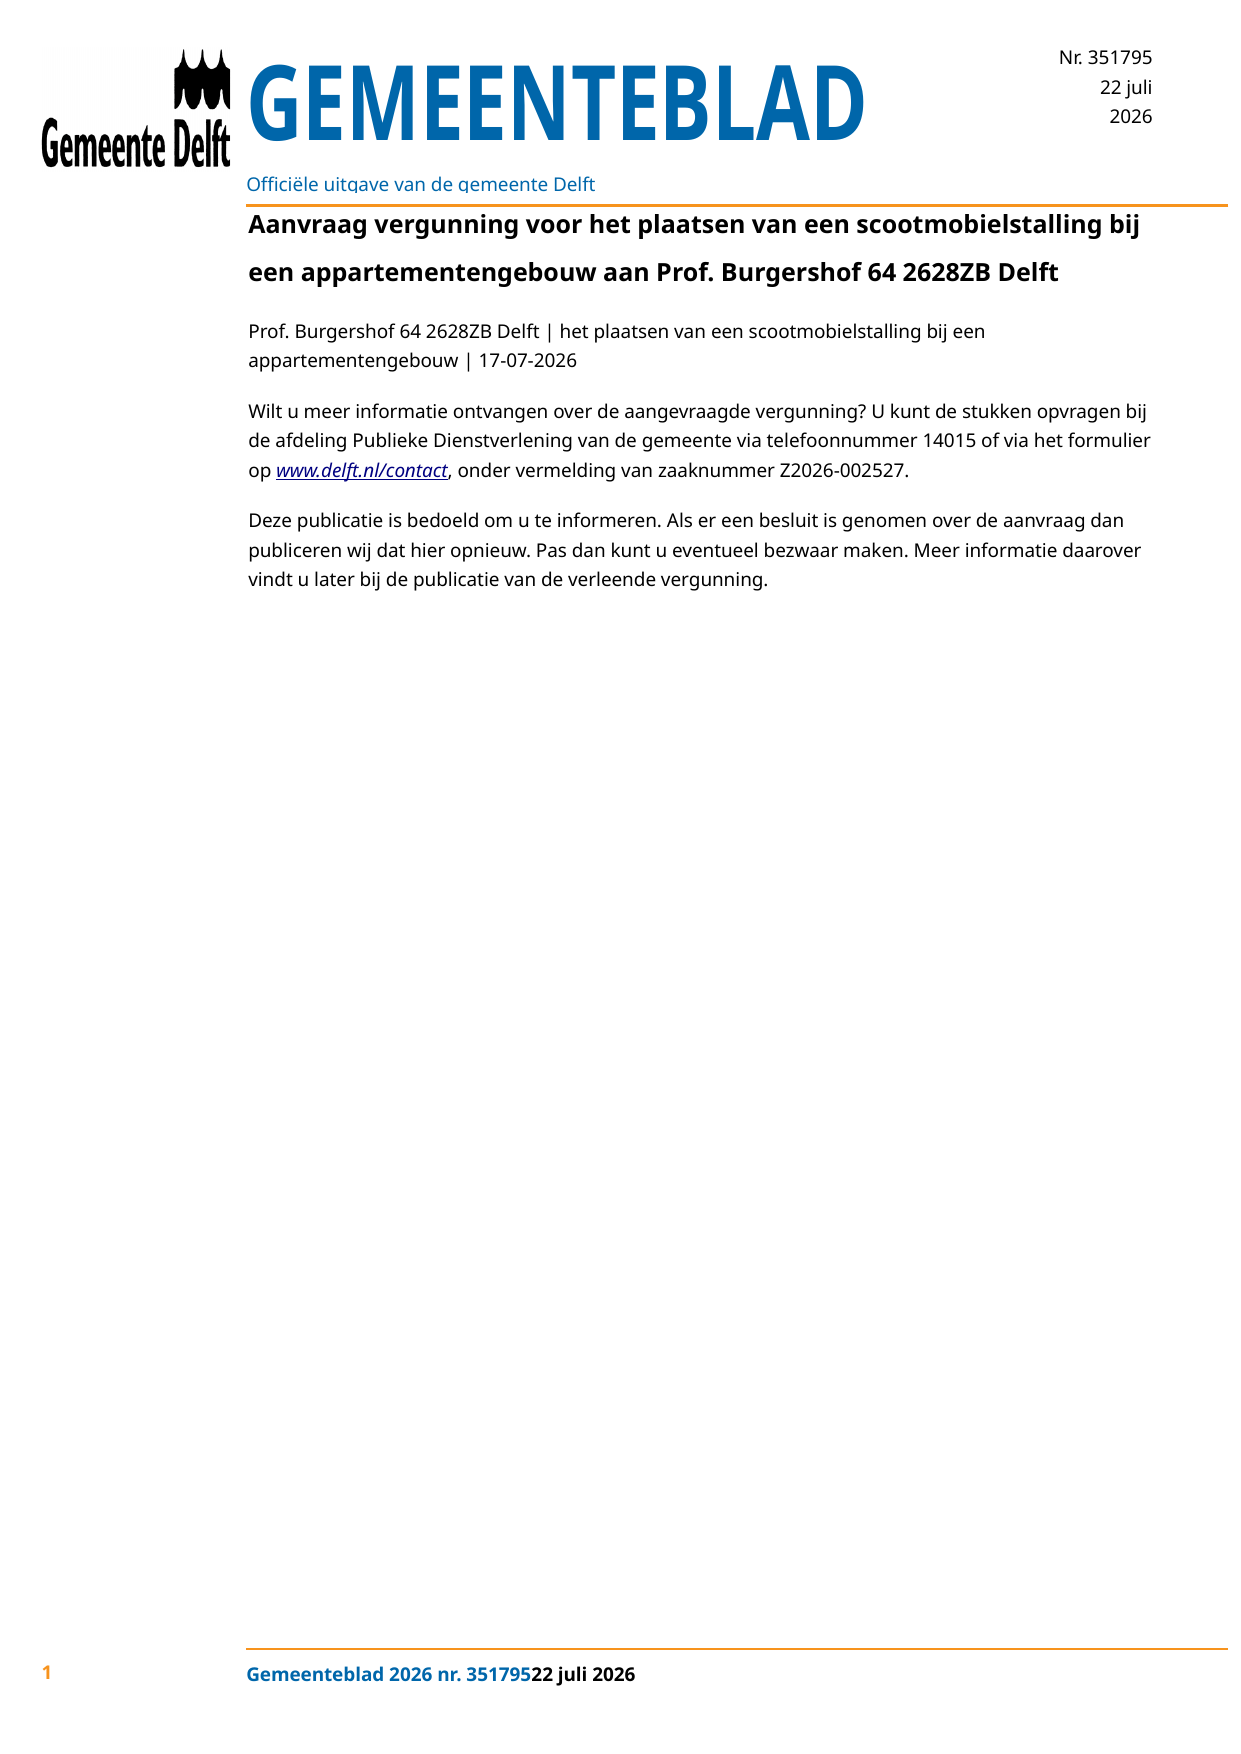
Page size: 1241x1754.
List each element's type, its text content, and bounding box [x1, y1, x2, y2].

text Aanvraag vergunning voor het plaatsen van een scootmobielstalling bij een appartementengebouw aan Prof. Burgershof 64 2628ZB Delft [248, 207, 1152, 288]
text Wilt u meer informatie ontvangen over de aangevraagde vergunning? U kunt de stukken opvragen bij de afdeling Publieke Dienstverlening van de gemeente via telefoonnummer 14015 of via het formulier op www.delft.nl/contact, onder vermelding van zaaknummer Z2026-002527. [248, 398, 1152, 483]
text Deze publicatie is bedoeld om u te informeren. Als er een besluit is genomen over de aanvraag dan publiceren wij dat hier opnieuw. Pas dan kunt u eventueel bezwaar maken. Meer informatie daarover vindt u later bij de publicatie van de verleende vergunning. [248, 507, 1152, 592]
picture [41, 47, 231, 172]
text Prof. Burgershof 64 2628ZB Delft | het plaatsen van een scootmobielstalling bij een appartementengebouw | 17-07-2026 [248, 318, 1152, 373]
